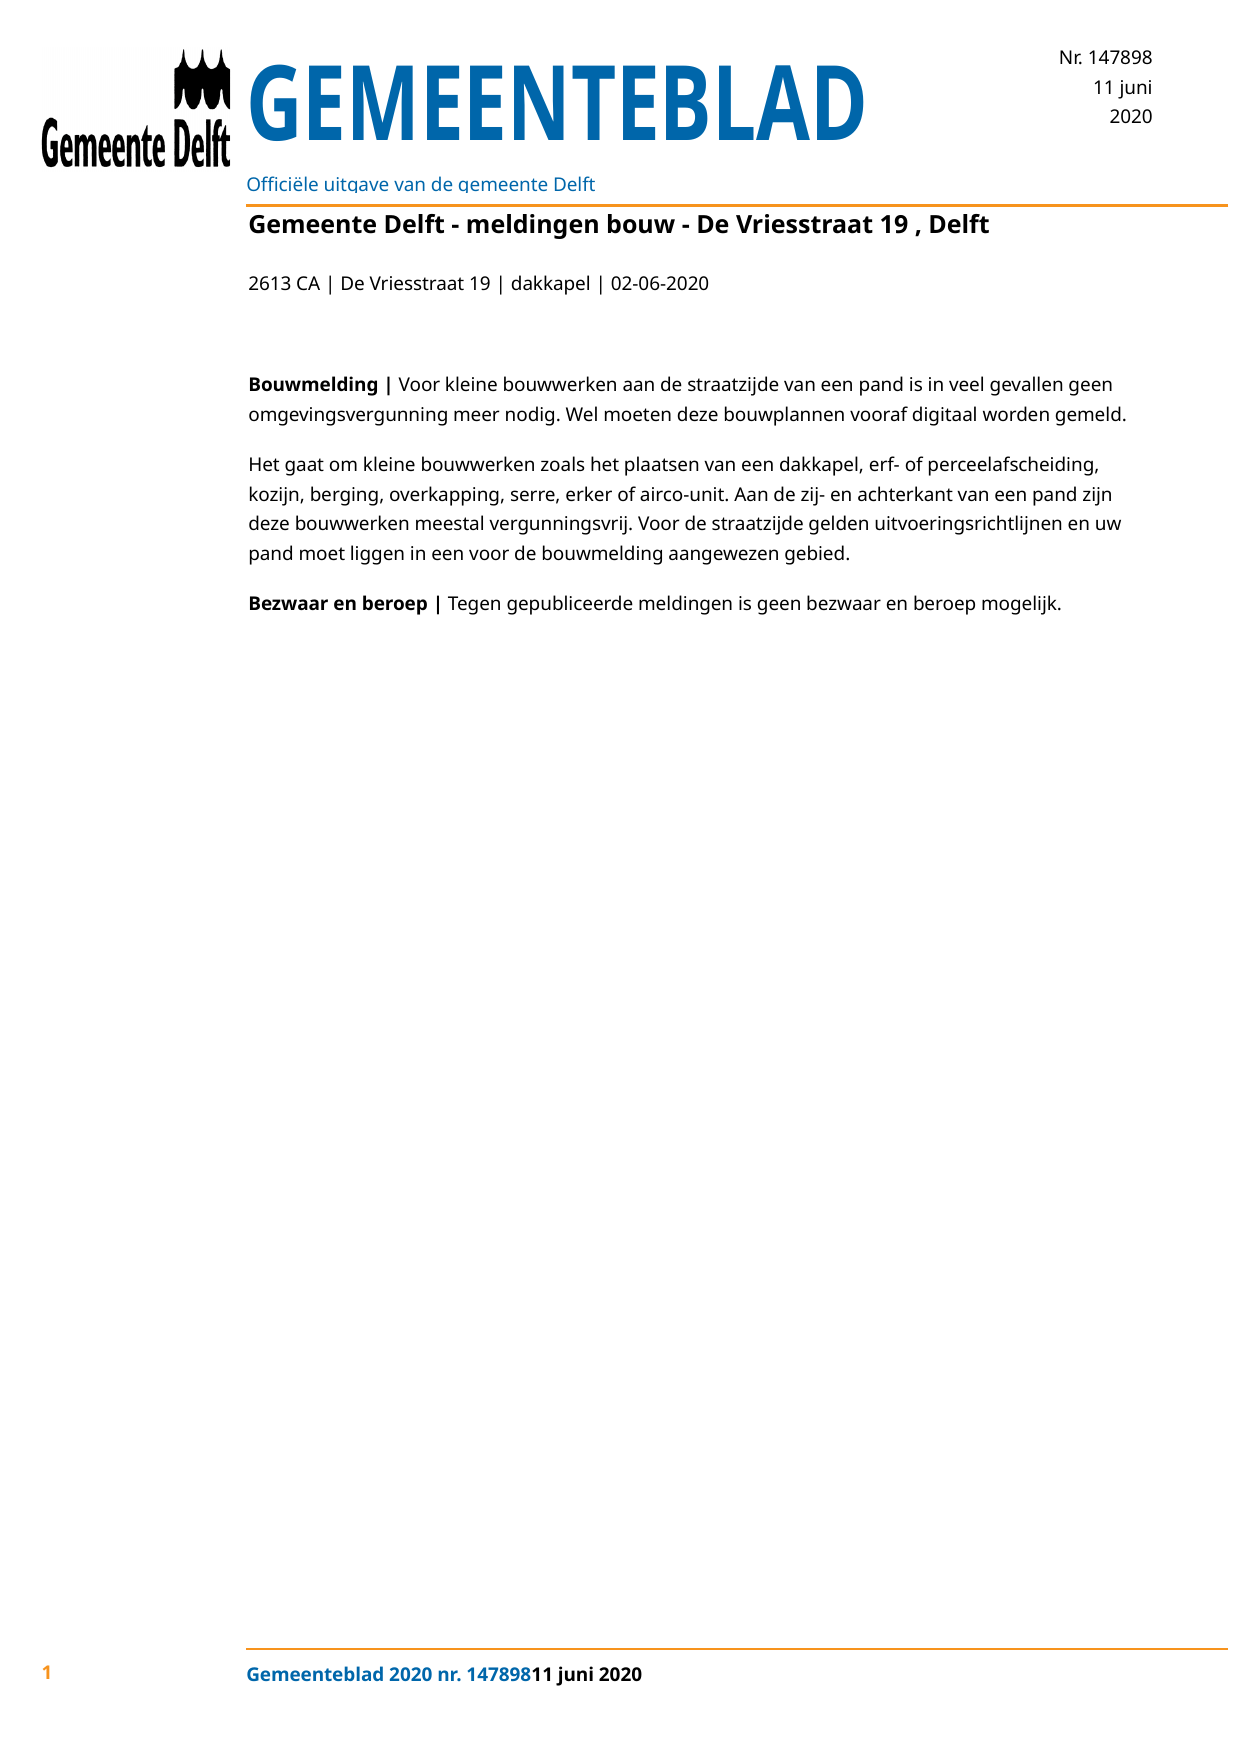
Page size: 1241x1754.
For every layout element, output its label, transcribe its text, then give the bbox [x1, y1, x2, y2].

text Gemeente Delft - meldingen bouw - De Vriesstraat 19 , Delft [248, 207, 1152, 241]
text Bezwaar en beroep | Tegen gepubliceerde meldingen is geen bezwaar en beroep mogelijk. [248, 590, 1152, 616]
text 2613 CA | De Vriesstraat 19 | dakkapel | 02-06-2020 [248, 270, 1152, 296]
text Bouwmelding | Voor kleine bouwwerken aan de straatzijde van een pand is in veel gevallen geen omgevingsvergunning meer nodig. Wel moeten deze bouwplannen vooraf digitaal worden gemeld. [248, 371, 1152, 426]
picture [41, 47, 231, 172]
text Het gaat om kleine bouwwerken zoals het plaatsen van een dakkapel, erf- of perceelafscheiding, kozijn, berging, overkapping, serre, erker of airco-unit. Aan de zij- en achterkant van een pand zijn deze bouwwerken meestal vergunningsvrij. Voor de straatzijde gelden uitvoeringsrichtlijnen en uw pand moet liggen in een voor de bouwmelding aangewezen gebied. [248, 451, 1152, 566]
